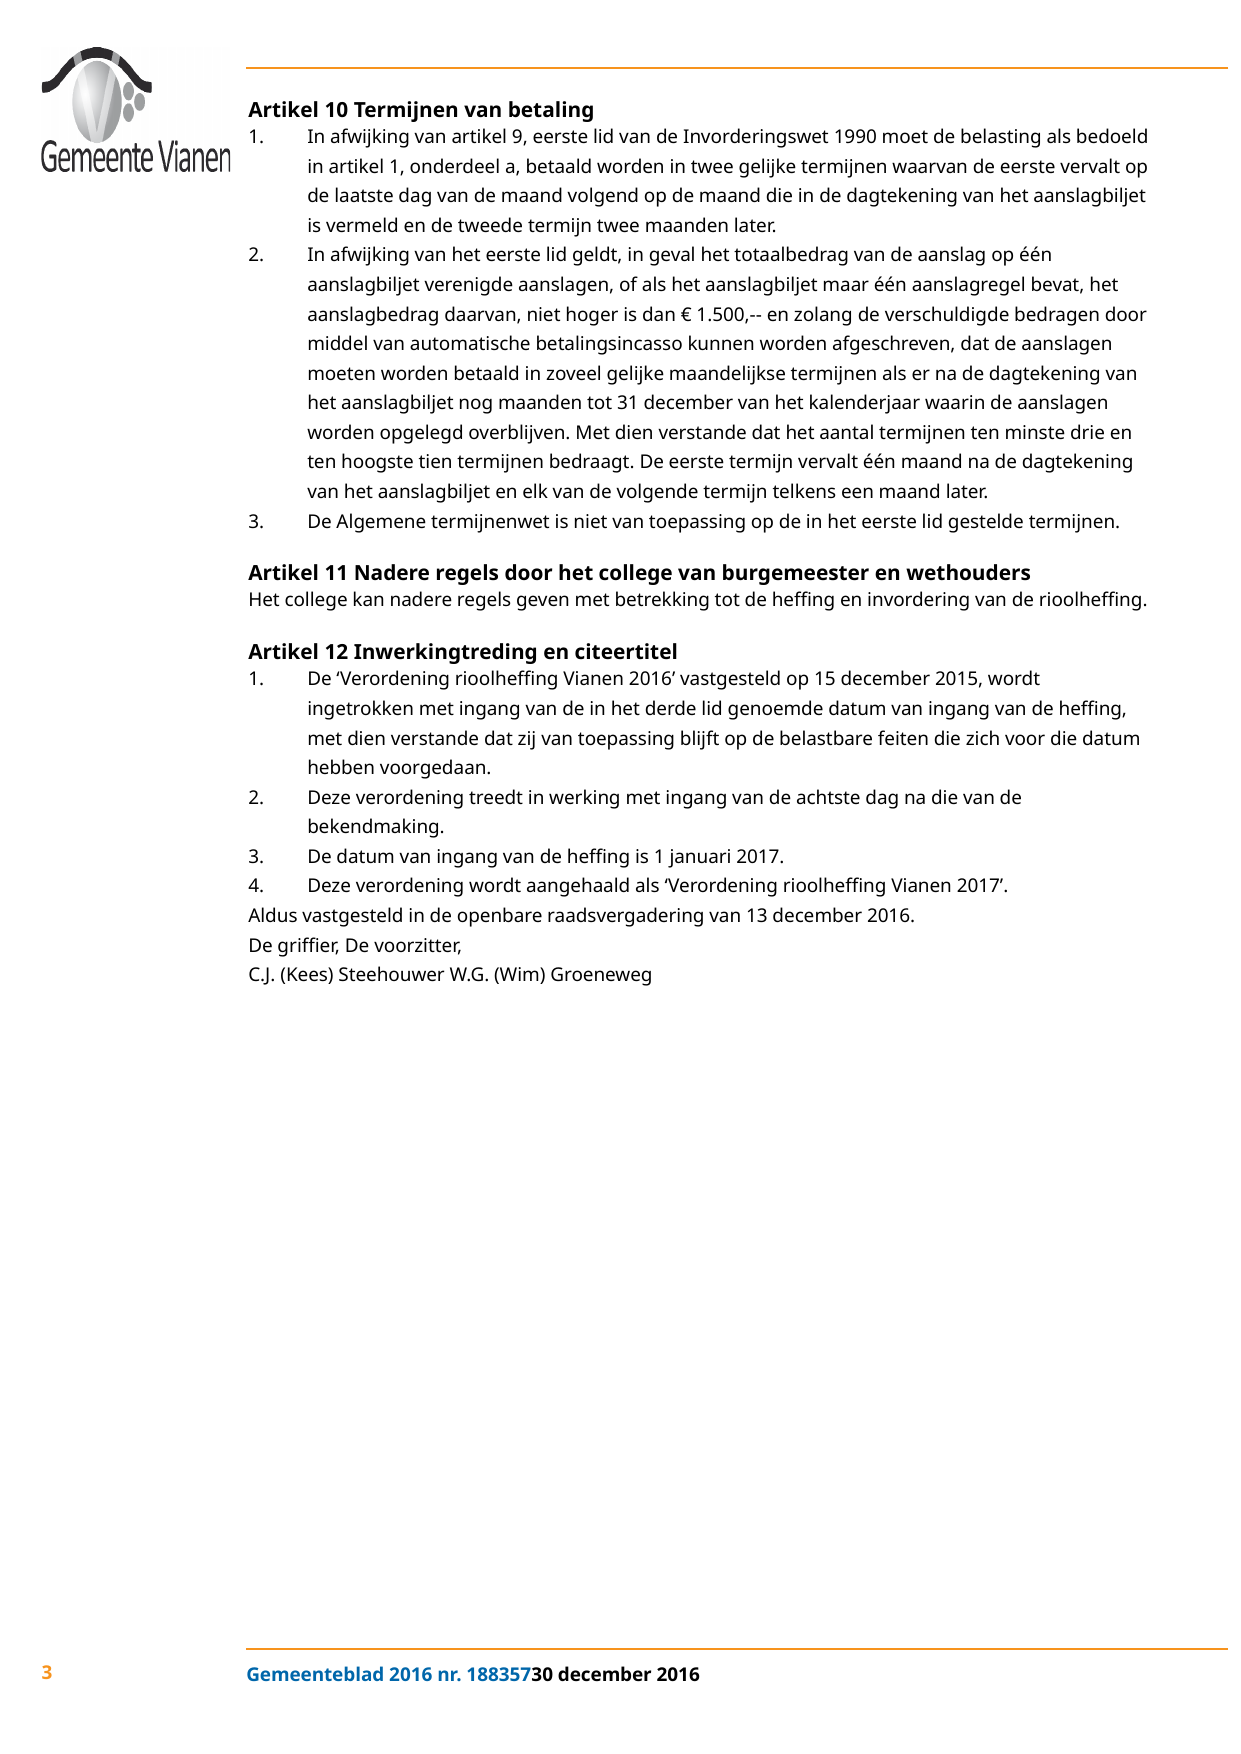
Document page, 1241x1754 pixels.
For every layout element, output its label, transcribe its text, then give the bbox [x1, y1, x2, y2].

text C.J. (Kees) Steehouwer W.G. (Wim) Groeneweg [248, 961, 1152, 987]
list In afwijking van artikel 9, eerste lid van de Invorderingswet 1990 moet de belasting als bedoeld in artikel 1, onderdeel a, betaald worden in twee gelijke termijnen waarvan de eerste vervalt op de laatste dag van de maand volgend op de maand die in de dagtekening van het aanslagbiljet is vermeld en de tweede termijn twee maanden later. [248, 123, 1152, 238]
list De datum van ingang van de heffing is 1 januari 2017. [248, 843, 1152, 869]
list In afwijking van het eerste lid geldt, in geval het totaalbedrag van de aanslag op één aanslagbiljet verenigde aanslagen, of als het aanslagbiljet maar één aanslagregel bevat, het aanslagbedrag daarvan, niet hoger is dan € 1.500,-- en zolang de verschuldigde bedragen door middel van automatische betalingsincasso kunnen worden afgeschreven, dat de aanslagen moeten worden betaald in zoveel gelijke maandelijkse termijnen als er na de dagtekening van het aanslagbiljet nog maanden tot 31 december van het kalenderjaar waarin de aanslagen worden opgelegd overblijven. Met dien verstande dat het aantal termijnen ten minste drie en ten hoogste tien termijnen bedraagt. De eerste termijn vervalt één maand na de dagtekening van het aanslagbiljet en elk van de volgende termijn telkens een maand later. [248, 242, 1152, 504]
list De ‘Verordening rioolheffing Vianen 2016’ vastgesteld op 15 december 2015, wordt ingetrokken met ingang van de in het derde lid genoemde datum van ingang van de heffing, met dien verstande dat zij van toepassing blijft op de belastbare feiten die zich voor die datum hebben voorgedaan. [248, 666, 1152, 780]
text Artikel 11 Nadere regels door het college van burgemeester en wethouders [248, 558, 1152, 587]
text Het college kan nadere regels geven met betrekking tot de heffing en invordering van de rioolheffing. [248, 587, 1152, 612]
text Artikel 12 Inwerkingtreding en citeertitel [248, 637, 1152, 666]
text Aldus vastgesteld in de openbare raadsvergadering van 13 december 2016. [248, 902, 1152, 928]
list De Algemene termijnenwet is niet van toepassing op de in het eerste lid gestelde termijnen. [248, 508, 1152, 533]
text Artikel 10 Termijnen van betaling [248, 95, 1152, 123]
picture [41, 47, 231, 172]
list Deze verordening treedt in werking met ingang van de achtste dag na die van de bekendmaking. [248, 784, 1152, 839]
list Deze verordening wordt aangehaald als ‘Verordening rioolheffing Vianen 2017’. [248, 873, 1152, 898]
text De griffier, De voorzitter, [248, 932, 1152, 957]
